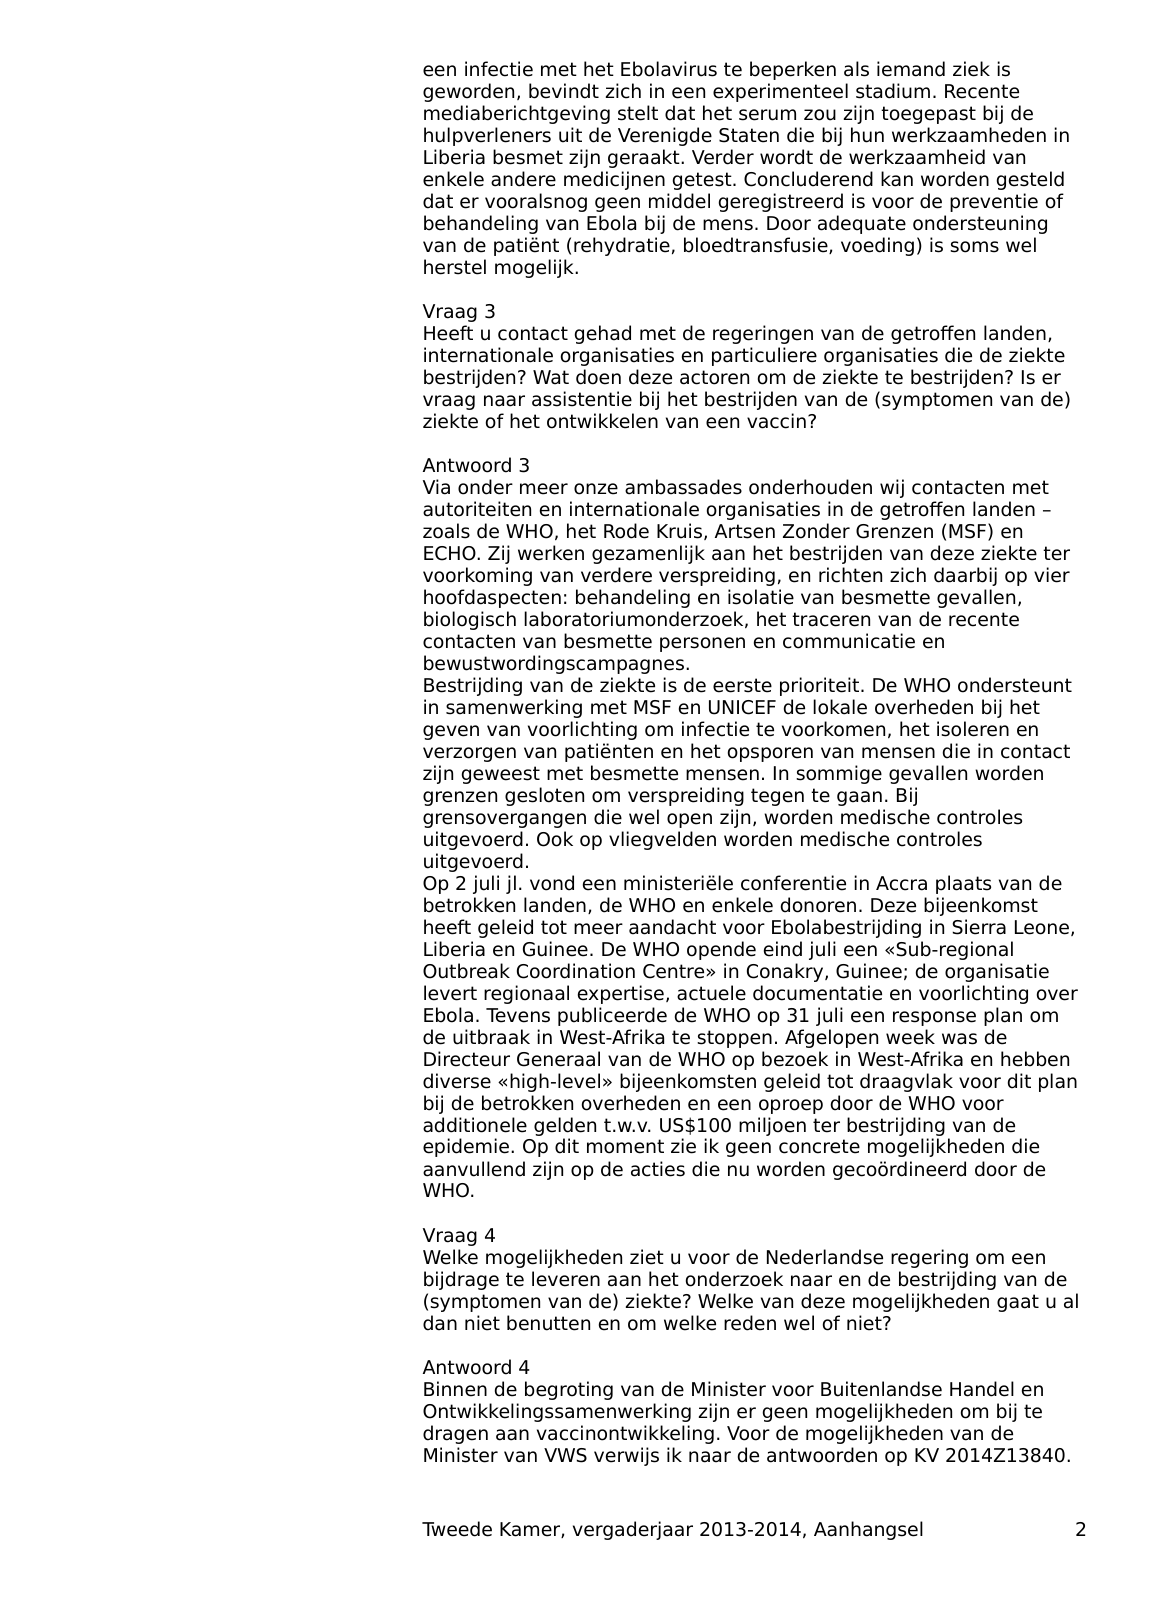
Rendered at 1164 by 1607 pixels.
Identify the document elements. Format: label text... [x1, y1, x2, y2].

text Op 2 juli jl. vond een ministeriële conferentie in Accra plaats van de betrokken landen, de WHO en enkele donoren. Deze bijeenkomst heeft geleid tot meer aandacht voor Ebolabestrijding in Sierra Leone, Liberia en Guinee. De WHO opende eind juli een «Sub-regional Outbreak Coordination Centre» in Conakry, Guinee; de organisatie levert regionaal expertise, actuele documentatie en voorlichting over Ebola. Tevens publiceerde de WHO op 31 juli een response plan om de uitbraak in West-Afrika te stoppen. Afgelopen week was de Directeur Generaal van de WHO op bezoek in West-Afrika en hebben diverse «high-level» bijeenkomsten geleid tot draagvlak voor dit plan bij de betrokken overheden en een oproep door de WHO voor additionele gelden t.w.v. US$100 miljoen ter bestrijding van de epidemie. Op dit moment zie ik geen concrete mogelijkheden die aanvullend zijn op de acties die nu worden gecoördineerd door de WHO. [422, 873, 1087, 1202]
text Vraag 3 [422, 301, 1087, 323]
text Via onder meer onze ambassades onderhouden wij contacten met autoriteiten en internationale organisaties in de getroffen landen – zoals de WHO, het Rode Kruis, Artsen Zonder Grenzen (MSF) en ECHO. Zij werken gezamenlijk aan het bestrijden van deze ziekte ter voorkoming van verdere verspreiding, en richten zich daarbij op vier hoofdaspecten: behandeling en isolatie van besmette gevallen, biologisch laboratoriumonderzoek, het traceren van de recente contacten van besmette personen en communicatie en bewustwordingscampagnes. [422, 477, 1087, 675]
text Antwoord 4 [422, 1357, 1087, 1379]
text een infectie met het Ebolavirus te beperken als iemand ziek is geworden, bevindt zich in een experimenteel stadium. Recente mediaberichtgeving stelt dat het serum zou zijn toegepast bij de hulpverleners uit de Verenigde Staten die bij hun werkzaamheden in Liberia besmet zijn geraakt. Verder wordt de werkzaamheid van enkele andere medicijnen getest. Concluderend kan worden gesteld dat er vooralsnog geen middel geregistreerd is voor de preventie of behandeling van Ebola bij de mens. Door adequate ondersteuning van de patiënt (rehydratie, bloedtransfusie, voeding) is soms wel herstel mogelijk. [422, 59, 1087, 279]
text Heeft u contact gehad met de regeringen van de getroffen landen, internationale organisaties en particuliere organisaties die de ziekte bestrijden? Wat doen deze actoren om de ziekte te bestrijden? Is er vraag naar assistentie bij het bestrijden van de (symptomen van de) ziekte of het ontwikkelen van een vaccin? [422, 323, 1087, 433]
text Vraag 4 [422, 1224, 1087, 1247]
text Binnen de begroting van de Minister voor Buitenlandse Handel en Ontwikkelingssamenwerking zijn er geen mogelijkheden om bij te dragen aan vaccinontwikkeling. Voor de mogelijkheden van de Minister van VWS verwijs ik naar de antwoorden op KV 2014Z13840. [422, 1379, 1087, 1467]
text Welke mogelijkheden ziet u voor de Nederlandse regering om een bijdrage te leveren aan het onderzoek naar en de bestrijding van de (symptomen van de) ziekte? Welke van deze mogelijkheden gaat u al dan niet benutten en om welke reden wel of niet? [422, 1247, 1087, 1334]
text Bestrijding van de ziekte is de eerste prioriteit. De WHO ondersteunt in samenwerking met MSF en UNICEF de lokale overheden bij het geven van voorlichting om infectie te voorkomen, het isoleren en verzorgen van patiënten en het opsporen van mensen die in contact zijn geweest met besmette mensen. In sommige gevallen worden grenzen gesloten om verspreiding tegen te gaan. Bij grensovergangen die wel open zijn, worden medische controles uitgevoerd. Ook op vliegvelden worden medische controles uitgevoerd. [422, 675, 1087, 873]
text Antwoord 3 [422, 455, 1087, 477]
